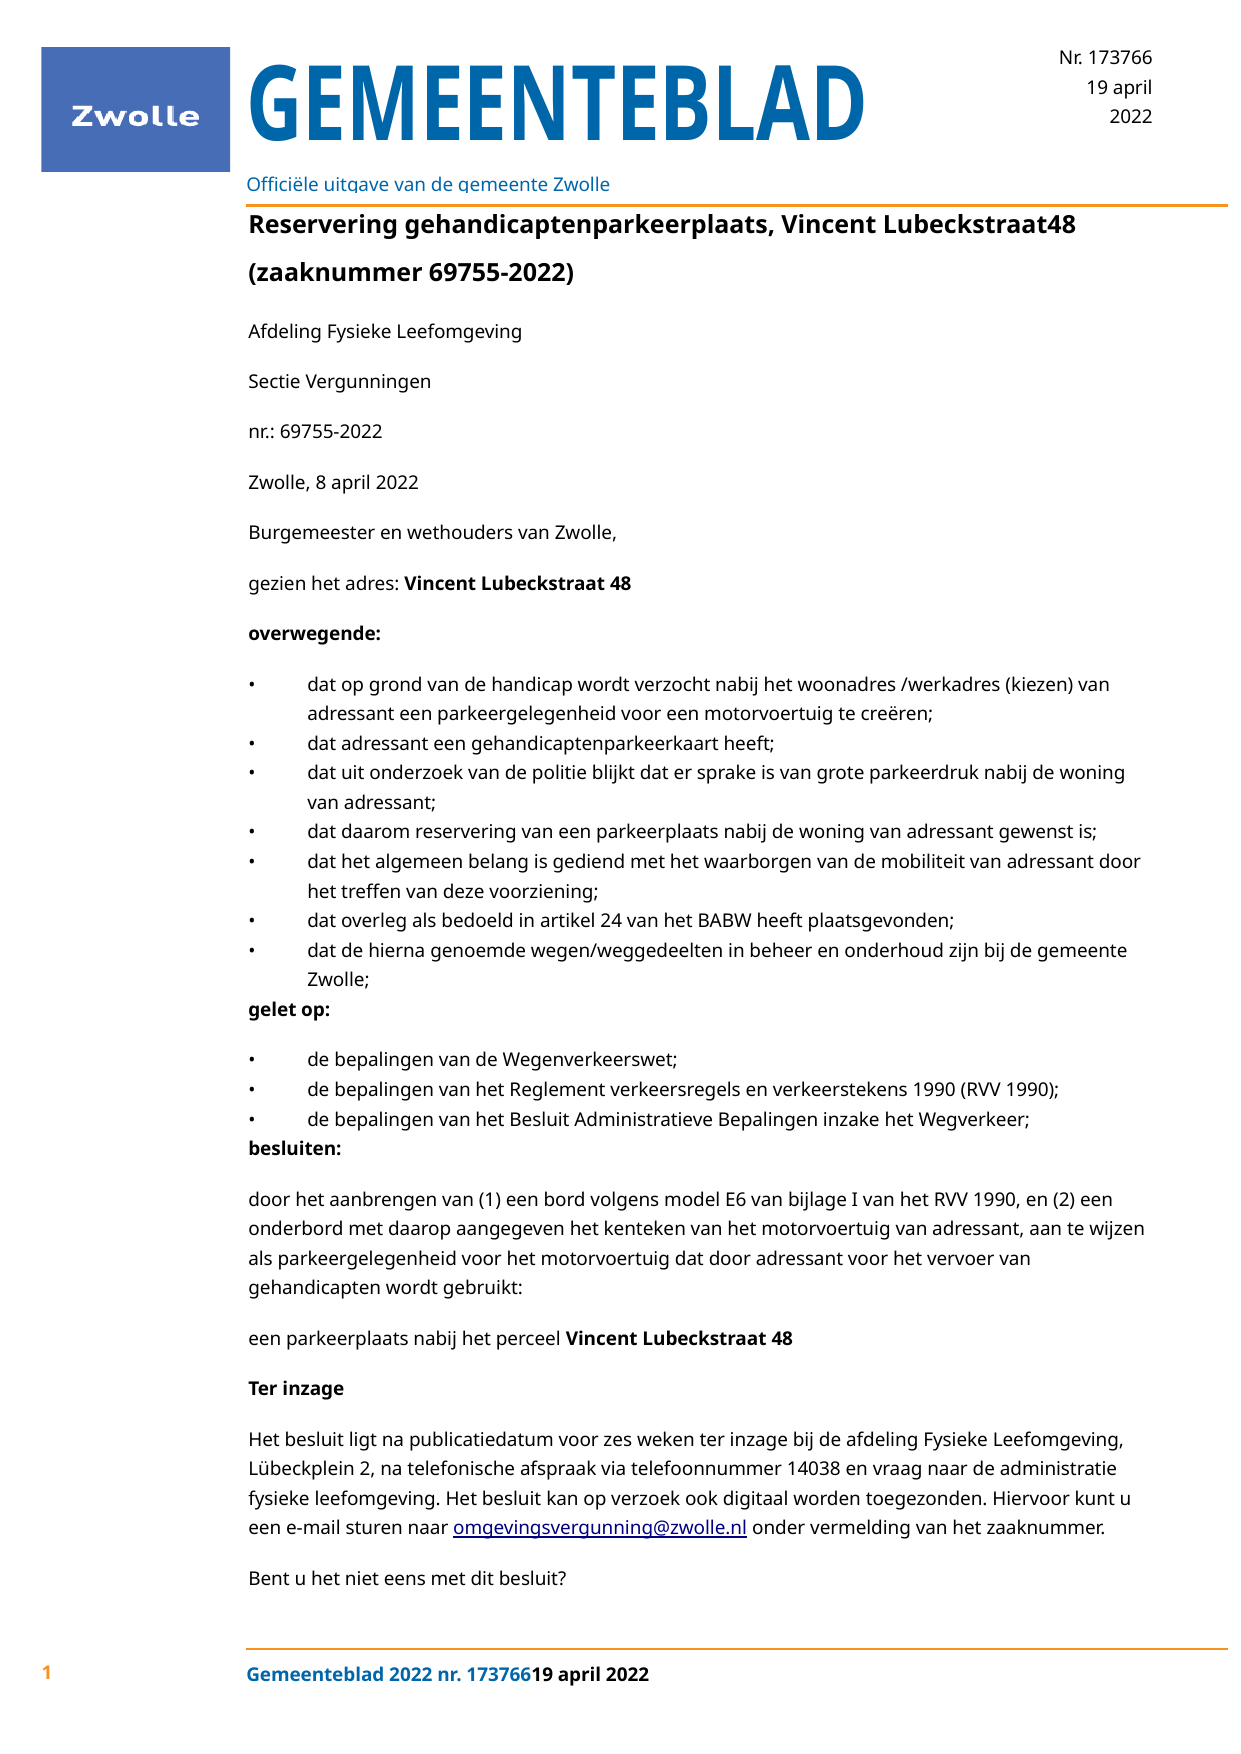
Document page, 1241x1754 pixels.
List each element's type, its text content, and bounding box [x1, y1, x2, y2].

text Reservering gehandicaptenparkeerplaats, Vincent Lubeckstraat48 (zaaknummer 69755-2022) [248, 207, 1152, 288]
list dat de hierna genoemde wegen/weggedeelten in beheer en onderhoud zijn bij de gemeente Zwolle; [248, 937, 1152, 992]
list dat het algemeen belang is gediend met het waarborgen van de mobiliteit van adressant door het treffen van deze voorziening; [248, 848, 1152, 904]
list de bepalingen van de Wegenverkeerswet; [248, 1047, 1152, 1072]
list dat overleg als bedoeld in artikel 24 van het BABW heeft plaatsgevonden; [248, 907, 1152, 933]
text Ter inzage [248, 1375, 1152, 1401]
list de bepalingen van het Besluit Administratieve Bepalingen inzake het Wegverkeer; [248, 1106, 1152, 1132]
text Sectie Vergunningen [248, 368, 1152, 394]
list dat uit onderzoek van de politie blijkt dat er sprake is van grote parkeerdruk nabij de woning van adressant; [248, 759, 1152, 815]
text gezien het adres: Vincent Lubeckstraat 48 [248, 570, 1152, 596]
list dat op grond van de handicap wordt verzocht nabij het woonadres /werkadres (kiezen) van adressant een parkeergelegenheid voor een motorvoertuig te creëren; [248, 671, 1152, 726]
text Het besluit ligt na publicatiedatum voor zes weken ter inzage bij de afdeling Fysieke Leefomgeving, Lübeckplein 2, na telefonische afspraak via telefoonnummer 14038 en vraag naar de administratie fysieke leefomgeving. Het besluit kan op verzoek ook digitaal worden toegezonden. Hiervoor kunt u een e-mail sturen naar omgevingsvergunning@zwolle.nl onder vermelding van het zaaknummer. [248, 1426, 1152, 1540]
text Zwolle, 8 april 2022 [248, 469, 1152, 495]
text door het aanbrengen van (1) een bord volgens model E6 van bijlage I van het RVV 1990, en (2) een onderbord met daarop aangegeven het kenteken van het motorvoertuig van adressant, aan te wijzen als parkeergelegenheid voor het motorvoertuig dat door adressant voor het vervoer van gehandicapten wordt gebruikt: [248, 1186, 1152, 1300]
text Bent u het niet eens met dit besluit? [248, 1565, 1152, 1591]
picture [41, 47, 231, 172]
text overwegende: [248, 620, 1152, 646]
text nr.: 69755-2022 [248, 419, 1152, 444]
text besluiten: [248, 1135, 1152, 1161]
list dat daarom reservering van een parkeerplaats nabij de woning van adressant gewenst is; [248, 819, 1152, 844]
text Afdeling Fysieke Leefomgeving [248, 318, 1152, 344]
text een parkeerplaats nabij het perceel Vincent Lubeckstraat 48 [248, 1325, 1152, 1351]
text Burgemeester en wethouders van Zwolle, [248, 519, 1152, 545]
text gelet op: [248, 996, 1152, 1022]
list dat adressant een gehandicaptenparkeerkaart heeft; [248, 730, 1152, 756]
list de bepalingen van het Reglement verkeersregels en verkeerstekens 1990 (RVV 1990); [248, 1076, 1152, 1102]
